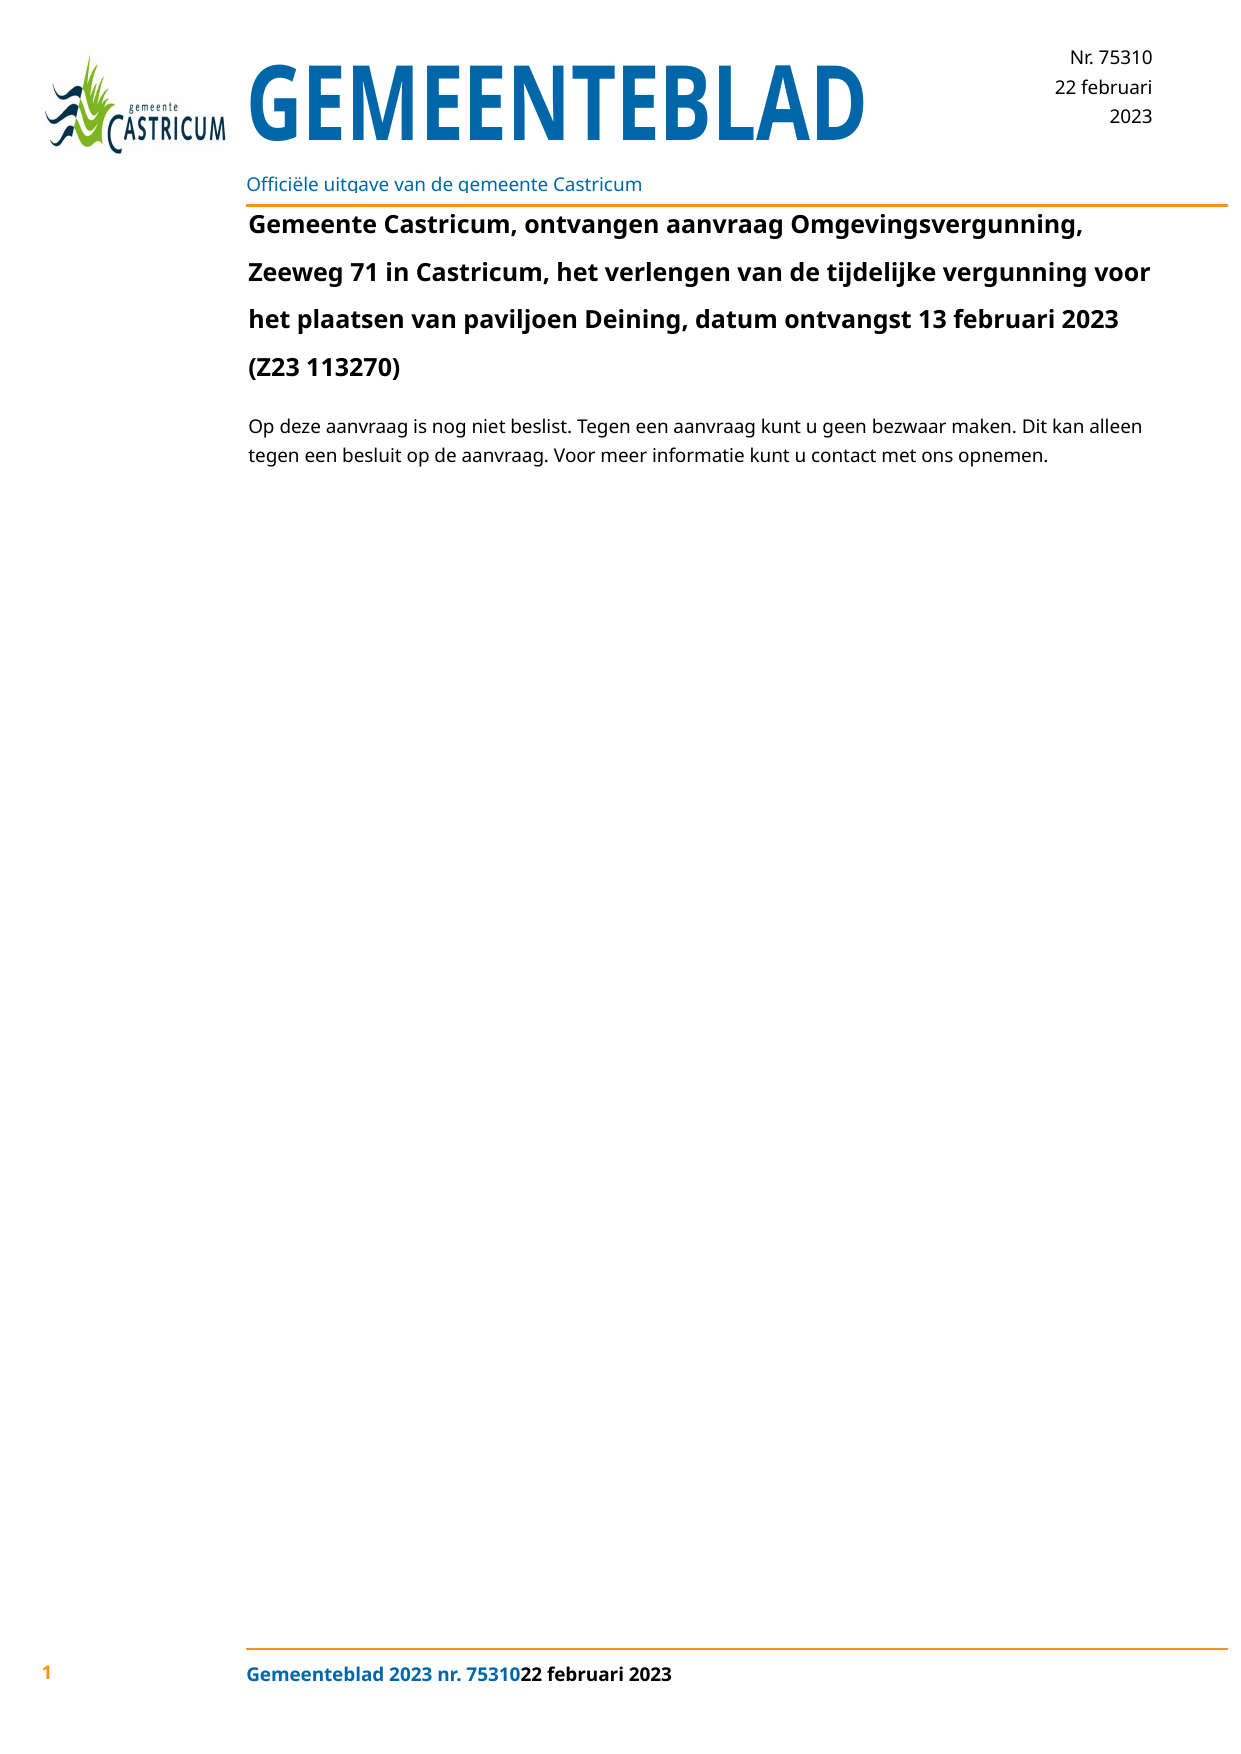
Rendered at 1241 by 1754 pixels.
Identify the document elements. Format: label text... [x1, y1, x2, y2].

text Op deze aanvraag is nog niet beslist. Tegen een aanvraag kunt u geen bezwaar maken. Dit kan alleen tegen een besluit op de aanvraag. Voor meer informatie kunt u contact met ons opnemen. [248, 413, 1152, 468]
picture [41, 47, 231, 172]
text Gemeente Castricum, ontvangen aanvraag Omgevingsvergunning, Zeeweg 71 in Castricum, het verlengen van de tijdelijke vergunning voor het plaatsen van paviljoen Deining, datum ontvangst 13 februari 2023 (Z23 113270) [248, 207, 1152, 384]
